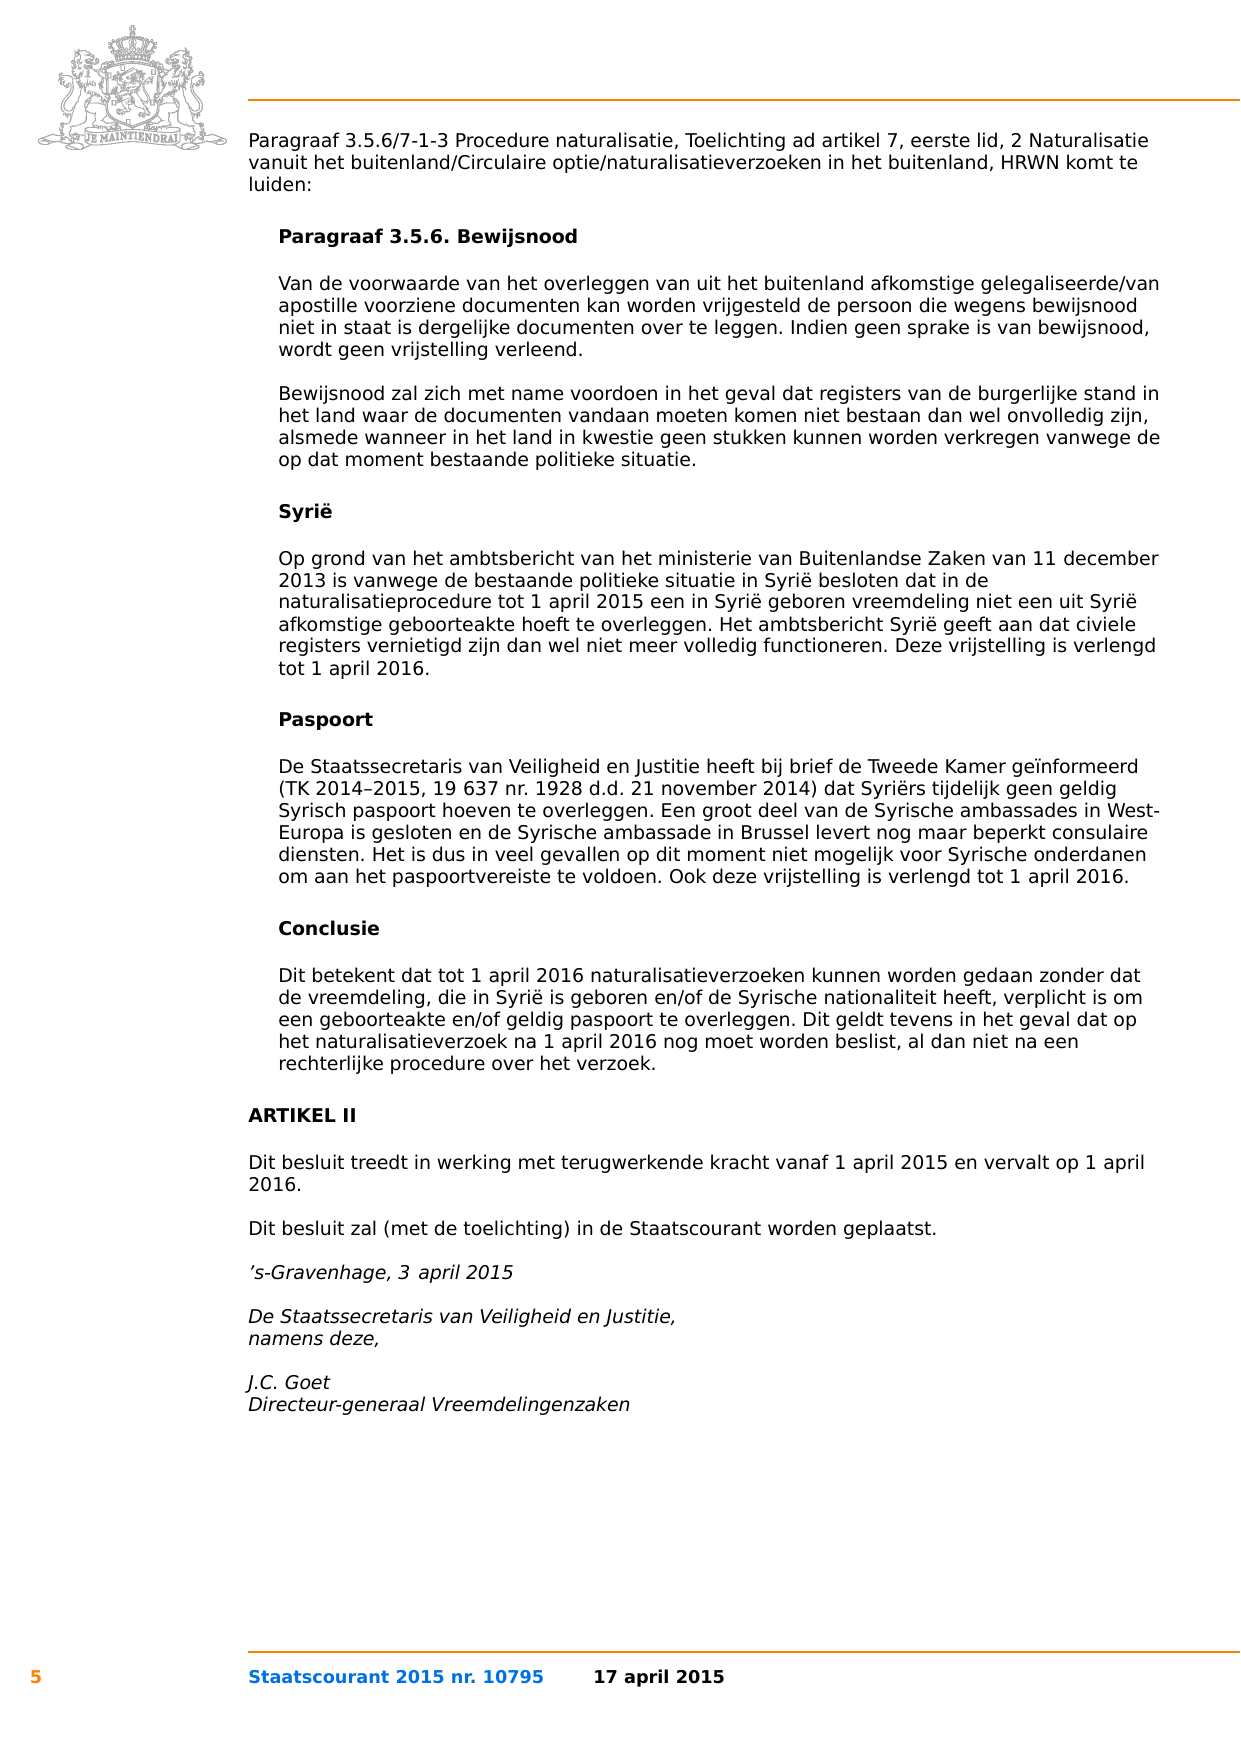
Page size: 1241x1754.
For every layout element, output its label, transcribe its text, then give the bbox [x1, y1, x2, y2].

text Van de voorwaarde van het overleggen van uit het buitenland afkomstige gelegaliseerde/van apostille voorziene documenten kan worden vrijgesteld de persoon die wegens bewijsnood niet in staat is dergelijke documenten over te leggen. Indien geen sprake is van bewijsnood, wordt geen vrijstelling verleend. [278, 273, 1163, 361]
subtitle Paragraaf 3.5.6. Bewijsnood [278, 226, 1163, 248]
text De Staatssecretaris van Veiligheid en Justitie, namens deze, J.C. Goet Directeur-generaal Vreemdelingenzaken [248, 1306, 1163, 1416]
subtitle Syrië [278, 501, 1163, 522]
text De Staatssecretaris van Veiligheid en Justitie heeft bij brief de Tweede Kamer geïnformeerd (TK 2014–2015, 19 637 nr. 1928 d.d. 21 november 2014) dat Syriërs tijdelijk geen geldig Syrisch paspoort hoeven te overleggen. Een groot deel van de Syrische ambassades in West-Europa is gesloten en de Syrische ambassade in Brussel levert nog maar beperkt consulaire diensten. Het is dus in veel gevallen op dit moment niet mogelijk voor Syrische onderdanen om aan het paspoortvereiste te voldoen. Ook deze vrijstelling is verlengd tot 1 april 2016. [278, 756, 1163, 888]
text Dit betekent dat tot 1 april 2016 naturalisatieverzoeken kunnen worden gedaan zonder dat de vreemdeling, die in Syrië is geboren en/of de Syrische nationaliteit heeft, verplicht is om een geboorteakte en/of geldig paspoort te overleggen. Dit geldt tevens in het geval dat op het naturalisatieverzoek na 1 april 2016 nog moet worden beslist, al dan niet na een rechterlijke procedure over het verzoek. [278, 965, 1163, 1075]
subtitle Paspoort [278, 709, 1163, 731]
text Op grond van het ambtsbericht van het ministerie van Buitenlandse Zaken van 11 december 2013 is vanwege de bestaande politieke situatie in Syrië besloten dat in de naturalisatieprocedure tot 1 april 2015 een in Syrië geboren vreemdeling niet een uit Syrië afkomstige geboorteakte hoeft te overleggen. Het ambtsbericht Syrië geeft aan dat civiele registers vernietigd zijn dan wel niet meer volledig functioneren. Deze vrijstelling is verlengd tot 1 april 2016. [278, 547, 1163, 679]
text Bewijsnood zal zich met name voordoen in het geval dat registers van de burgerlijke stand in het land waar de documenten vandaan moeten komen niet bestaan dan wel onvolledig zijn, alsmede wanneer in het land in kwestie geen stukken kunnen worden verkregen vanwege de op dat moment bestaande politieke situatie. [278, 383, 1163, 471]
picture [38, 25, 227, 150]
text Dit besluit treedt in werking met terugwerkende kracht vanaf 1 april 2015 en vervalt op 1 april 2016. [248, 1152, 1163, 1196]
text Dit besluit zal (met de toelichting) in de Staatscourant worden geplaatst. [248, 1218, 1163, 1240]
text Paragraaf 3.5.6/7-1-3 Procedure naturalisatie, Toelichting ad artikel 7, eerste lid, 2 Naturalisatie vanuit het buitenland/Circulaire optie/naturalisatieverzoeken in het buitenland, HRWN komt te luiden: [248, 130, 1163, 196]
subtitle ARTIKEL II [248, 1105, 1163, 1127]
text ’s-Gravenhage, 3 april 2015 [248, 1262, 1163, 1284]
subtitle Conclusie [278, 918, 1163, 940]
